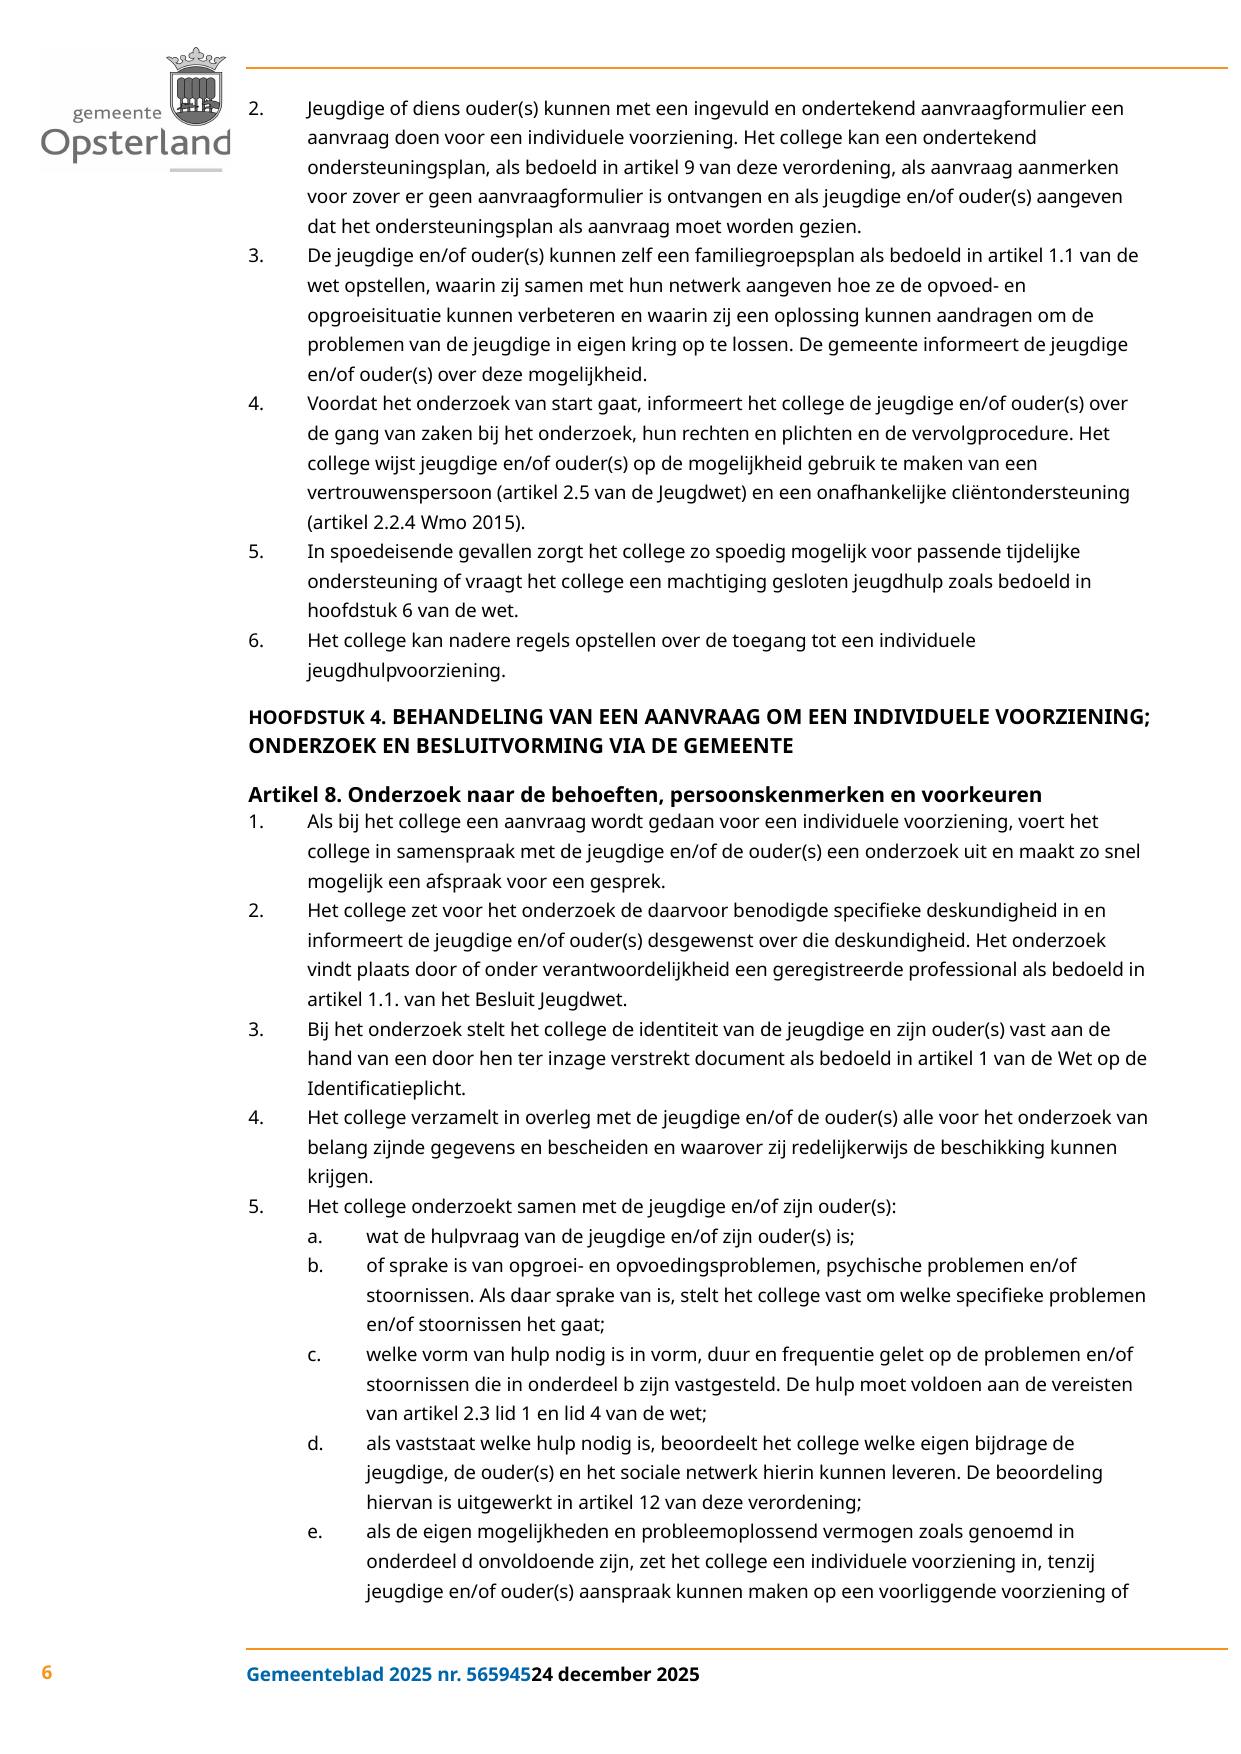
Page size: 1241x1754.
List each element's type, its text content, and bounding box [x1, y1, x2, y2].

list als de eigen mogelijkheden en probleemoplossend vermogen zoals genoemd in onderdeel d onvoldoende zijn, zet het college een individuele voorziening in, tenzij jeugdige en/of ouder(s) aanspraak kunnen maken op een voorliggende voorziening of [307, 1519, 1152, 1603]
list In spoedeisende gevallen zorgt het college zo spoedig mogelijk voor passende tijdelijke ondersteuning of vraagt het college een machtiging gesloten jeugdhulp zoals bedoeld in hoofdstuk 6 van de wet. [248, 538, 1152, 623]
list De jeugdige en/of ouder(s) kunnen zelf een familiegroepsplan als bedoeld in artikel 1.1 van de wet opstellen, waarin zij samen met hun netwerk aangeven hoe ze de opvoed- en opgroeisituatie kunnen verbeteren en waarin zij een oplossing kunnen aandragen om de problemen van de jeugdige in eigen kring op te lossen. De gemeente informeert de jeugdige en/of ouder(s) over deze mogelijkheid. [248, 243, 1152, 387]
list welke vorm van hulp nodig is in vorm, duur en frequentie gelet op de problemen en/of stoornissen die in onderdeel b zijn vastgesteld. De hulp moet voldoen aan de vereisten van artikel 2.3 lid 1 en lid 4 van de wet; [307, 1341, 1152, 1426]
list wat de hulpvraag van de jeugdige en/of zijn ouder(s) is; [307, 1223, 1152, 1248]
picture [41, 47, 231, 172]
list Het college kan nadere regels opstellen over de toegang tot een individuele jeugdhulpvoorziening. [248, 627, 1152, 683]
list of sprake is van opgroei- en opvoedingsproblemen, psychische problemen en/of stoornissen. Als daar sprake van is, stelt het college vast om welke specifieke problemen en/of stoornissen het gaat; [307, 1252, 1152, 1337]
text Artikel 8. Onderzoek naar de behoeften, persoonskenmerken en voorkeuren [248, 780, 1152, 809]
list Bij het onderzoek stelt het college de identiteit van de jeugdige en zijn ouder(s) vast aan de hand van een door hen ter inzage verstrekt document als bedoeld in artikel 1 van de Wet op de Identificatieplicht. [248, 1016, 1152, 1101]
list Als bij het college een aanvraag wordt gedaan voor een individuele voorziening, voert het college in samenspraak met de jeugdige en/of de ouder(s) een onderzoek uit en maakt zo snel mogelijk een afspraak voor een gesprek. [248, 809, 1152, 893]
list Jeugdige of diens ouder(s) kunnen met een ingevuld en ondertekend aanvraagformulier een aanvraag doen voor een individuele voorziening. Het college kan een ondertekend ondersteuningsplan, als bedoeld in artikel 9 van deze verordening, als aanvraag aanmerken voor zover er geen aanvraagformulier is ontvangen en als jeugdige en/of ouder(s) aangeven dat het ondersteuningsplan als aanvraag moet worden gezien. [248, 95, 1152, 239]
list Het college verzamelt in overleg met de jeugdige en/of de ouder(s) alle voor het onderzoek van belang zijnde gegevens en bescheiden en waarover zij redelijkerwijs de beschikking kunnen krijgen. [248, 1104, 1152, 1189]
list Voordat het onderzoek van start gaat, informeert het college de jeugdige en/of ouder(s) over de gang van zaken bij het onderzoek, hun rechten en plichten en de vervolgprocedure. Het college wijst jeugdige en/of ouder(s) op de mogelijkheid gebruik te maken van een vertrouwenspersoon (artikel 2.5 van de Jeugdwet) en een onafhankelijke cliëntondersteuning (artikel 2.2.4 Wmo 2015). [248, 391, 1152, 535]
list als vaststaat welke hulp nodig is, beoordeelt het college welke eigen bijdrage de jeugdige, de ouder(s) en het sociale netwerk hierin kunnen leveren. De beoordeling hiervan is uitgewerkt in artikel 12 van deze verordening; [307, 1430, 1152, 1515]
text HOOFDSTUK 4. BEHANDELING VAN EEN AANVRAAG OM EEN INDIVIDUELE VOORZIENING; ONDERZOEK EN BESLUITVORMING VIA DE GEMEENTE [248, 702, 1152, 759]
list Het college zet voor het onderzoek de daarvoor benodigde specifieke deskundigheid in en informeert de jeugdige en/of ouder(s) desgewenst over die deskundigheid. Het onderzoek vindt plaats door of onder verantwoordelijkheid een geregistreerde professional als bedoeld in artikel 1.1. van het Besluit Jeugdwet. [248, 897, 1152, 1012]
list Het college onderzoekt samen met de jeugdige en/of zijn ouder(s): [248, 1193, 1152, 1219]
